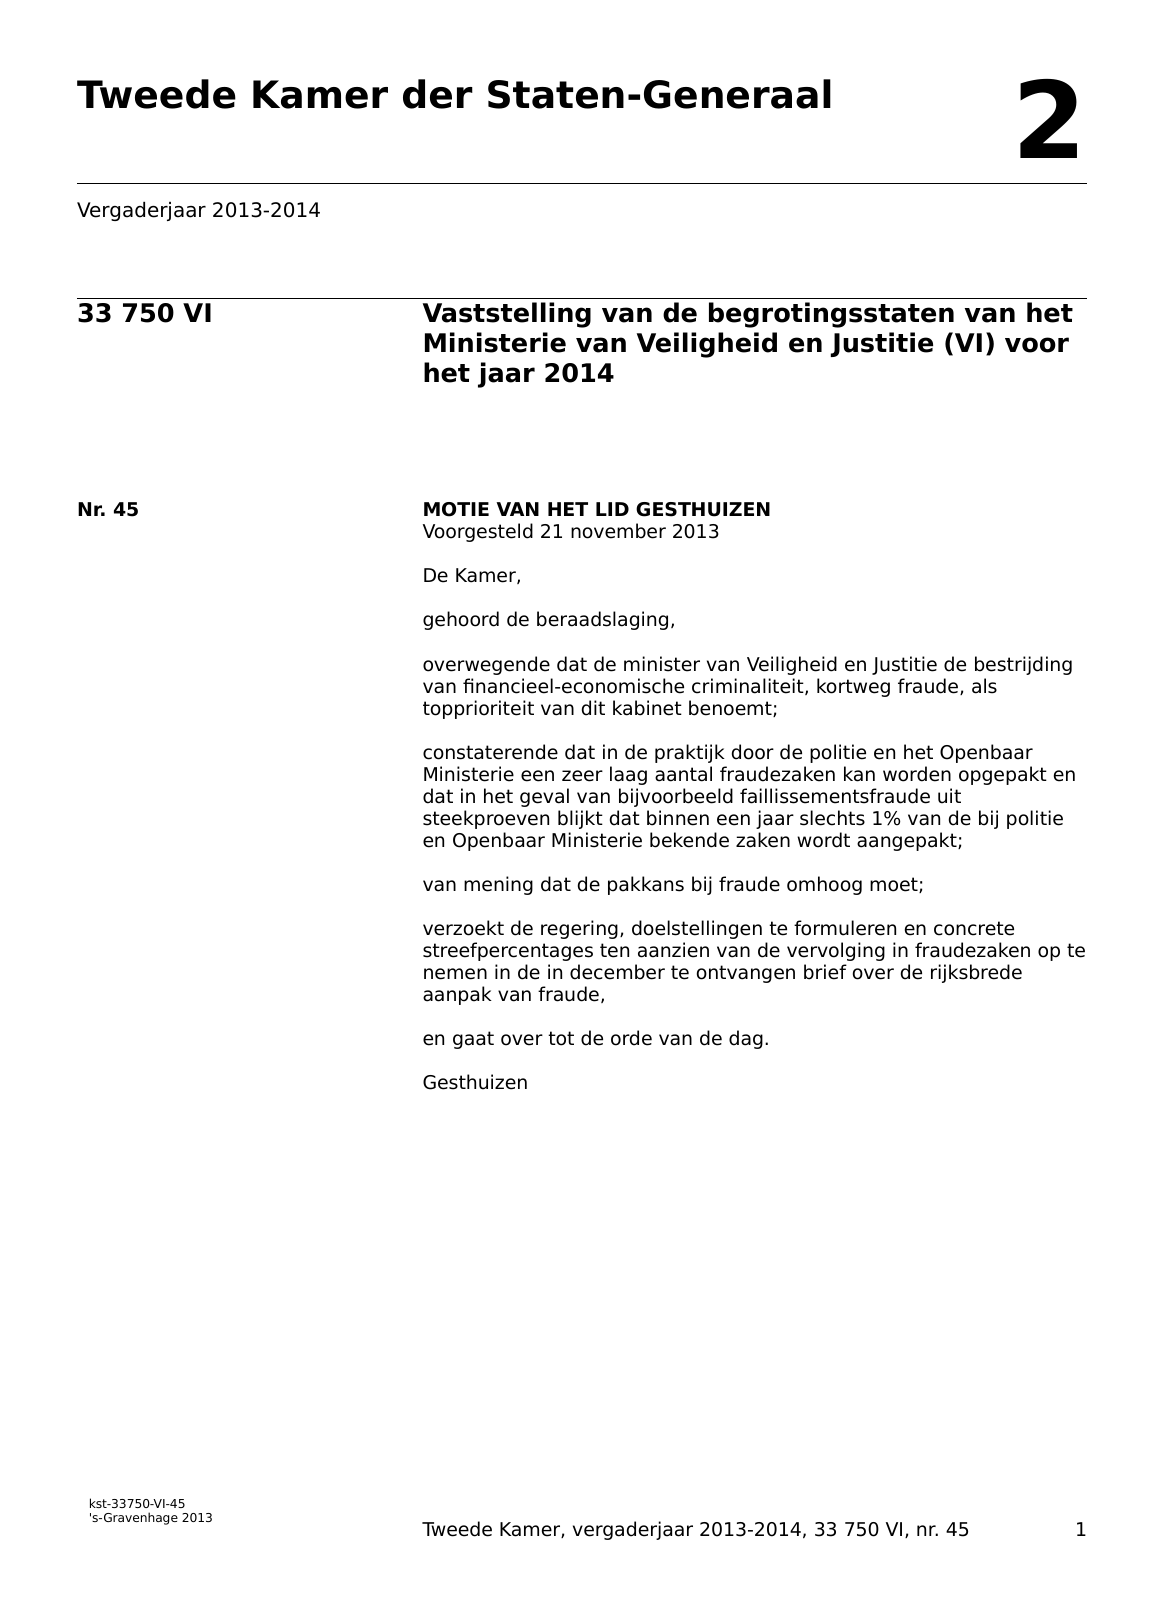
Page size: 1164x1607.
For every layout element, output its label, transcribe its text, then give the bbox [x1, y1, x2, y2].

text kst-33750-VI-45 [88, 1497, 323, 1511]
text 's-Gravenhage 2013 [88, 1511, 323, 1525]
text De Kamer, [422, 565, 1087, 587]
subtitle 33 750 VI Vaststelling van de begrotingsstaten van het Ministerie van Veiligheid en Justitie (VI) voor het jaar 2014 [77, 299, 1087, 388]
subtitle Nr. 45 MOTIE VAN HET LID GESTHUIZEN [77, 499, 1087, 521]
text overwegende dat de minister van Veiligheid en Justitie de bestrijding van financieel-economische criminaliteit, kortweg fraude, als topprioriteit van dit kabinet benoemt; [422, 653, 1087, 719]
text van mening dat de pakkans bij fraude omhoog moet; [422, 874, 1087, 896]
text verzoekt de regering, doelstellingen te formuleren en concrete streefpercentages ten aanzien van de vervolging in fraudezaken op te nemen in de in december te ontvangen brief over de rijksbrede aanpak van fraude, [422, 918, 1087, 1006]
text en gaat over tot de orde van de dag. [422, 1028, 1087, 1050]
text Voorgesteld 21 november 2013 [422, 521, 1087, 543]
table_header 2 [886, 59, 1087, 183]
text Gesthuizen [422, 1072, 1087, 1094]
text constaterende dat in de praktijk door de politie en het Openbaar Ministerie een zeer laag aantal fraudezaken kan worden opgepakt en dat in het geval van bijvoorbeeld faillissementsfraude uit steekproeven blijkt dat binnen een jaar slechts 1% van de bij politie en Openbaar Ministerie bekende zaken wordt aangepakt; [422, 742, 1087, 852]
text gehoord de beraadslaging, [422, 609, 1087, 631]
table_header Tweede Kamer der Staten-Generaal [77, 59, 886, 183]
table_cell Vergaderjaar 2013-2014 [77, 184, 1087, 298]
